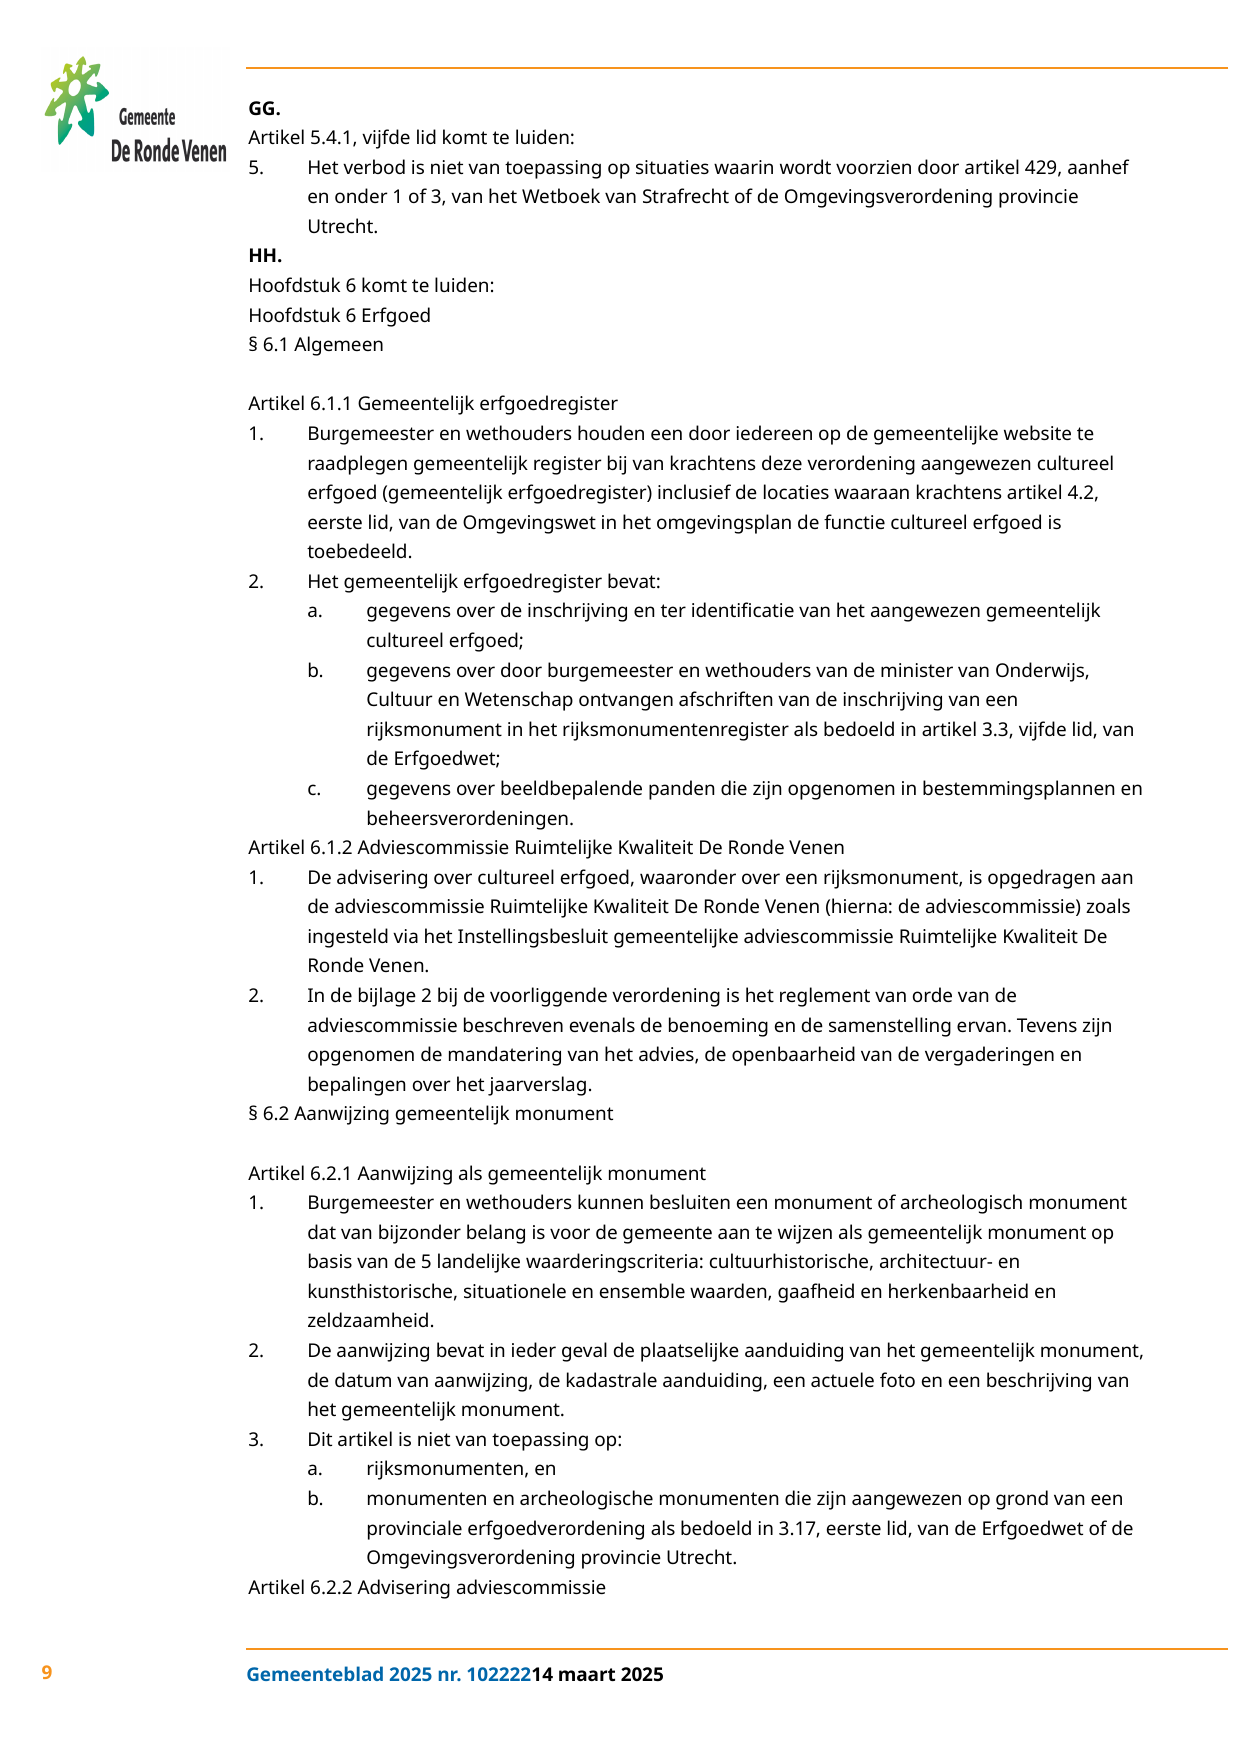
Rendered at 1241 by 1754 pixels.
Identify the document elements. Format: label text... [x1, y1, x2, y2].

text § 6.1 Algemeen [248, 331, 1152, 357]
text Artikel 6.1.2 Adviescommissie Ruimtelijke Kwaliteit De Ronde Venen [248, 834, 1152, 860]
text Artikel 6.1.1 Gemeentelijk erfgoedregister [248, 391, 1152, 416]
list Burgemeester en wethouders houden een door iedereen op de gemeentelijke website te raadplegen gemeentelijk register bij van krachtens deze verordening aangewezen cultureel erfgoed (gemeentelijk erfgoedregister) inclusief de locaties waaraan krachtens artikel 4.2, eerste lid, van de Omgevingswet in het omgevingsplan de functie cultureel erfgoed is toebedeeld. [248, 420, 1152, 564]
list gegevens over door burgemeester en wethouders van de minister van Onderwijs, Cultuur en Wetenschap ontvangen afschriften van de inschrijving van een rijksmonument in het rijksmonumentenregister als bedoeld in artikel 3.3, vijfde lid, van de Erfgoedwet; [307, 657, 1152, 771]
list Het verbod is niet van toepassing op situaties waarin wordt voorzien door artikel 429, aanhef en onder 1 of 3, van het Wetboek van Strafrecht of de Omgevingsverordening provincie Utrecht. [248, 154, 1152, 239]
text Hoofdstuk 6 komt te luiden: [248, 272, 1152, 298]
list Het gemeentelijk erfgoedregister bevat: [248, 568, 1152, 594]
list In de bijlage 2 bij de voorliggende verordening is het reglement van orde van de adviescommissie beschreven evenals de benoeming en de samenstelling ervan. Tevens zijn opgenomen de mandatering van het advies, de openbaarheid van de vergaderingen en bepalingen over het jaarverslag. [248, 982, 1152, 1097]
list De advisering over cultureel erfgoed, waaronder over een rijksmonument, is opgedragen aan de adviescommissie Ruimtelijke Kwaliteit De Ronde Venen (hierna: de adviescommissie) zoals ingesteld via het Instellingsbesluit gemeentelijke adviescommissie Ruimtelijke Kwaliteit De Ronde Venen. [248, 864, 1152, 978]
text Artikel 5.4.1, vijfde lid komt te luiden: [248, 124, 1152, 150]
list rijksmonumenten, en [307, 1456, 1152, 1481]
picture [41, 47, 231, 172]
text Hoofdstuk 6 Erfgoed [248, 302, 1152, 328]
list De aanwijzing bevat in ieder geval de plaatselijke aanduiding van het gemeentelijk monument, de datum van aanwijzing, de kadastrale aanduiding, een actuele foto en een beschrijving van het gemeentelijk monument. [248, 1337, 1152, 1422]
text HH. [248, 243, 1152, 268]
text § 6.2 Aanwijzing gemeentelijk monument [248, 1101, 1152, 1126]
list Dit artikel is niet van toepassing op: [248, 1426, 1152, 1452]
text Artikel 6.2.2 Advisering adviescommissie [248, 1574, 1152, 1600]
list monumenten en archeologische monumenten die zijn aangewezen op grond van een provinciale erfgoedverordening als bedoeld in 3.17, eerste lid, van de Erfgoedwet of de Omgevingsverordening provincie Utrecht. [307, 1485, 1152, 1570]
text GG. [248, 95, 1152, 121]
list Burgemeester en wethouders kunnen besluiten een monument of archeologisch monument dat van bijzonder belang is voor de gemeente aan te wijzen als gemeentelijk monument op basis van de 5 landelijke waarderingscriteria: cultuurhistorische, architectuur- en kunsthistorische, situationele en ensemble waarden, gaafheid en herkenbaarheid en zeldzaamheid. [248, 1189, 1152, 1333]
list gegevens over beeldbepalende panden die zijn opgenomen in bestemmingsplannen en beheersverordeningen. [307, 775, 1152, 831]
text Artikel 6.2.1 Aanwijzing als gemeentelijk monument [248, 1160, 1152, 1186]
list gegevens over de inschrijving en ter identificatie van het aangewezen gemeentelijk cultureel erfgoed; [307, 598, 1152, 653]
